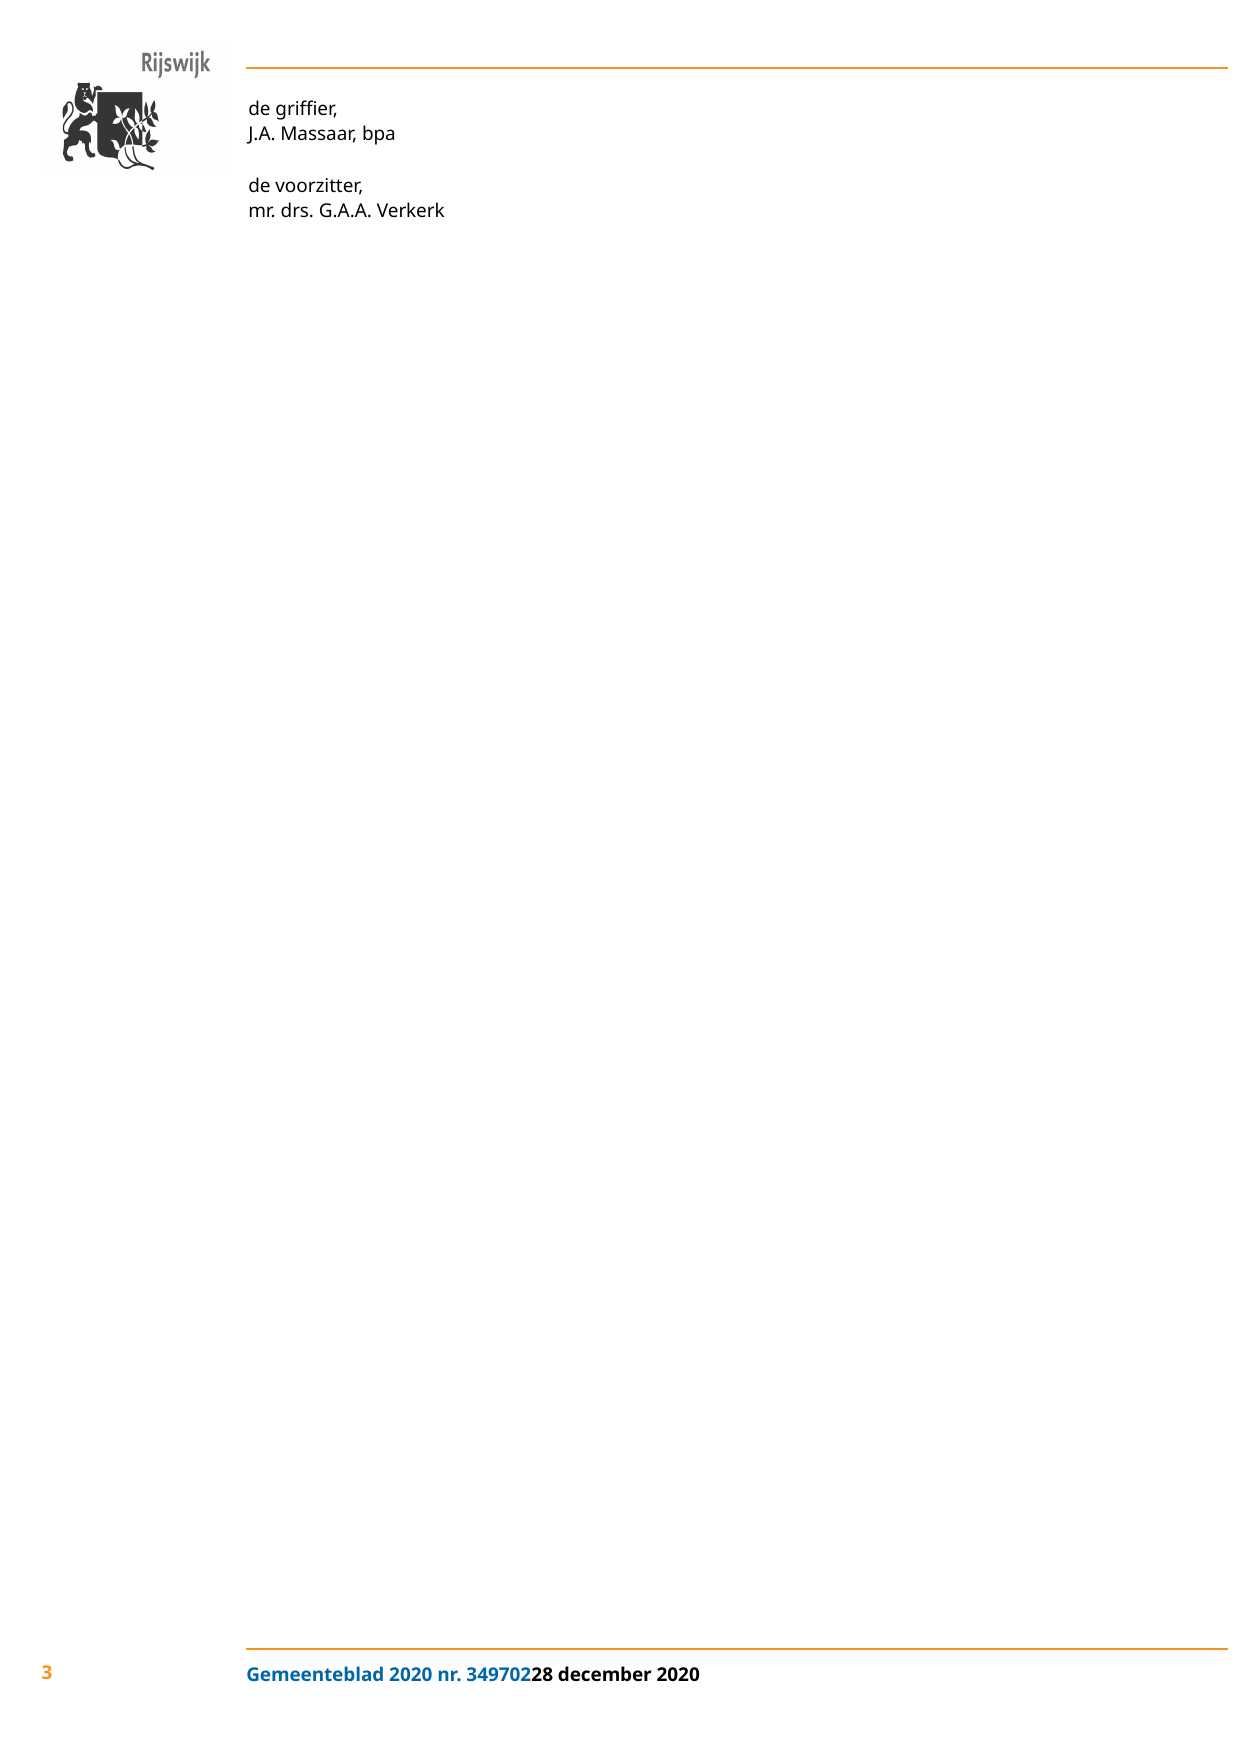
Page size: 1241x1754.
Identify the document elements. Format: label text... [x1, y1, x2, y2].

text mr. drs. G.A.A. Verkerk [248, 198, 1152, 223]
text J.A. Massaar, bpa [248, 121, 1152, 146]
picture [41, 47, 231, 172]
text de griffier, [248, 95, 1152, 121]
text de voorzitter, [248, 172, 1152, 198]
